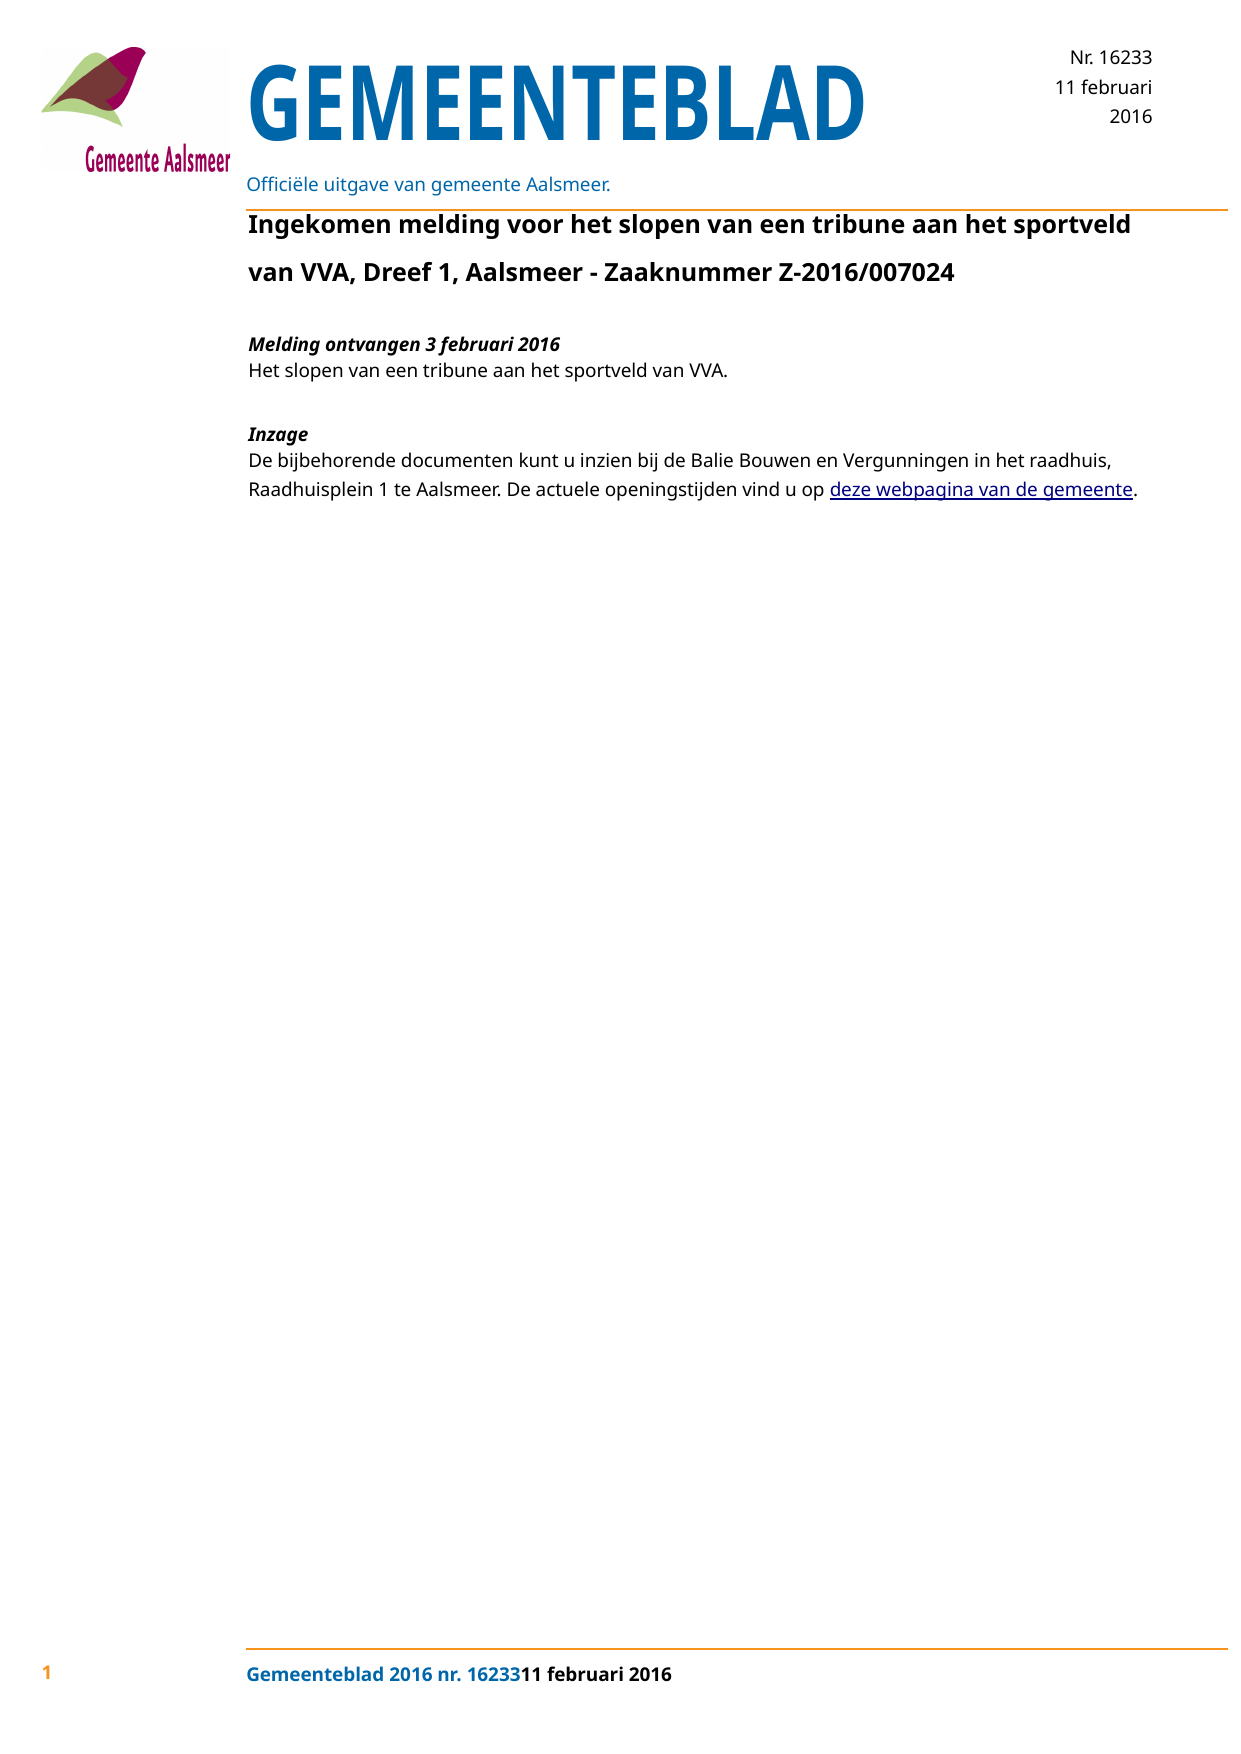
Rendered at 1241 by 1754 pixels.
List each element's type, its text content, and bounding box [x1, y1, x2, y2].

text Melding ontvangen 3 februari 2016 [248, 331, 1152, 357]
text Het slopen van een tribune aan het sportveld van VVA. [248, 357, 1152, 383]
text De bijbehorende documenten kunt u inzien bij de Balie Bouwen en Vergunningen in het raadhuis, Raadhuisplein 1 te Aalsmeer. De actuele openingstijden vind u op deze webpagina van de gemeente. [248, 447, 1152, 502]
text Inzage [248, 421, 1152, 447]
picture [41, 47, 231, 172]
text Ingekomen melding voor het slopen van een tribune aan het sportveld van VVA, Dreef 1, Aalsmeer - Zaaknummer Z-2016/007024 [248, 211, 1152, 288]
